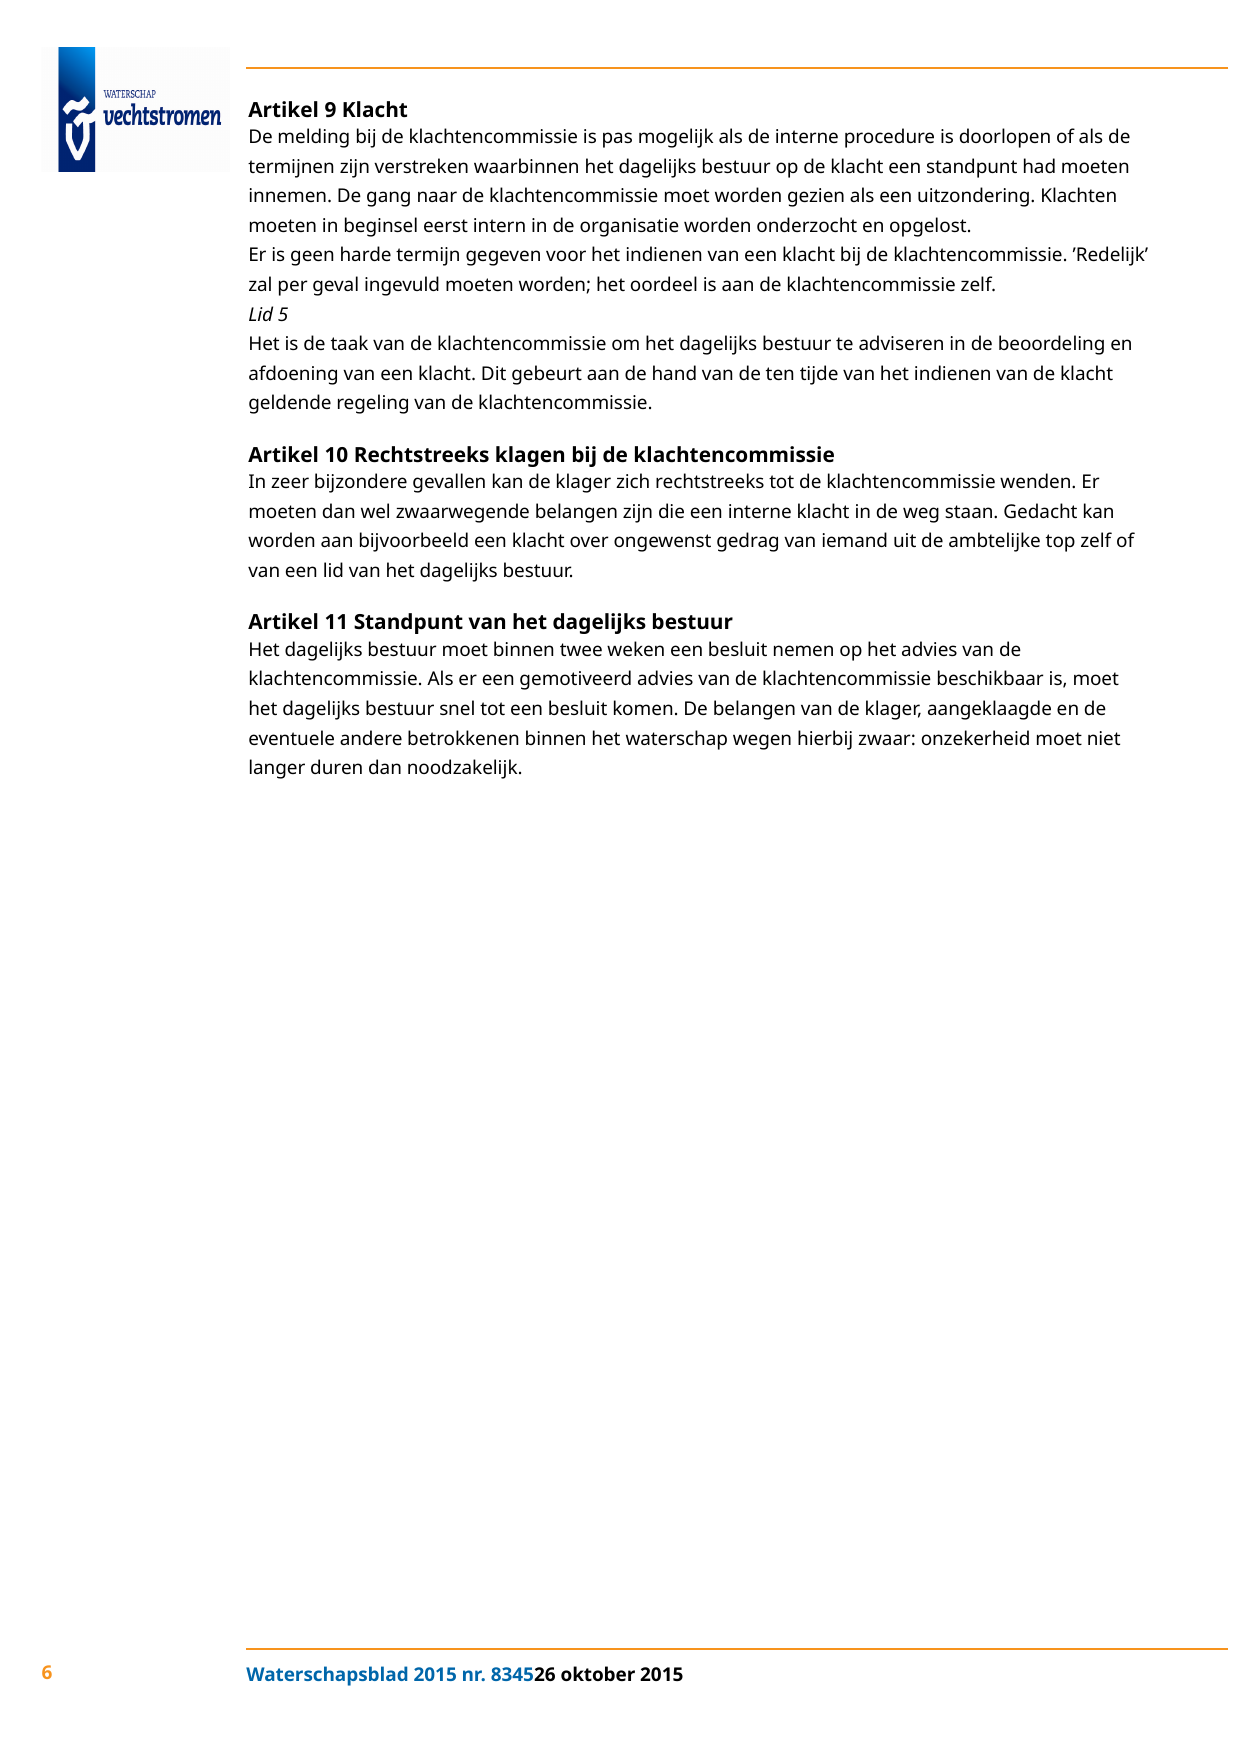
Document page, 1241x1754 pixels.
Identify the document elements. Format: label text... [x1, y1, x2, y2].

text Artikel 10 Rechtstreeks klagen bij de klachtencommissie [248, 440, 1152, 468]
text Artikel 11 Standpunt van het dagelijks bestuur [248, 607, 1152, 636]
text Lid 5 [248, 301, 1152, 326]
text De melding bij de klachtencommissie is pas mogelijk als de interne procedure is doorlopen of als de termijnen zijn verstreken waarbinnen het dagelijks bestuur op de klacht een standpunt had moeten innemen. De gang naar de klachtencommissie moet worden gezien als een uitzondering. Klachten moeten in beginsel eerst intern in de organisatie worden onderzocht en opgelost. [248, 123, 1152, 238]
text Het dagelijks bestuur moet binnen twee weken een besluit nemen op het advies van de klachtencommissie. Als er een gemotiveerd advies van de klachtencommissie beschikbaar is, moet het dagelijks bestuur snel tot een besluit komen. De belangen van de klager, aangeklaagde en de eventuele andere betrokkenen binnen het waterschap wegen hierbij zwaar: onzekerheid moet niet langer duren dan noodzakelijk. [248, 636, 1152, 780]
text In zeer bijzondere gevallen kan de klager zich rechtstreeks tot de klachtencommissie wenden. Er moeten dan wel zwaarwegende belangen zijn die een interne klacht in de weg staan. Gedacht kan worden aan bijvoorbeeld een klacht over ongewenst gedrag van iemand uit de ambtelijke top zelf of van een lid van het dagelijks bestuur. [248, 468, 1152, 583]
text Er is geen harde termijn gegeven voor het indienen van een klacht bij de klachtencommissie. ’Redelijk’ zal per geval ingevuld moeten worden; het oordeel is aan de klachtencommissie zelf. [248, 242, 1152, 297]
text Het is de taak van de klachtencommissie om het dagelijks bestuur te adviseren in de beoordeling en afdoening van een klacht. Dit gebeurt aan de hand van de ten tijde van het indienen van de klacht geldende regeling van de klachtencommissie. [248, 330, 1152, 415]
picture [41, 47, 231, 172]
text Artikel 9 Klacht [248, 95, 1152, 123]
